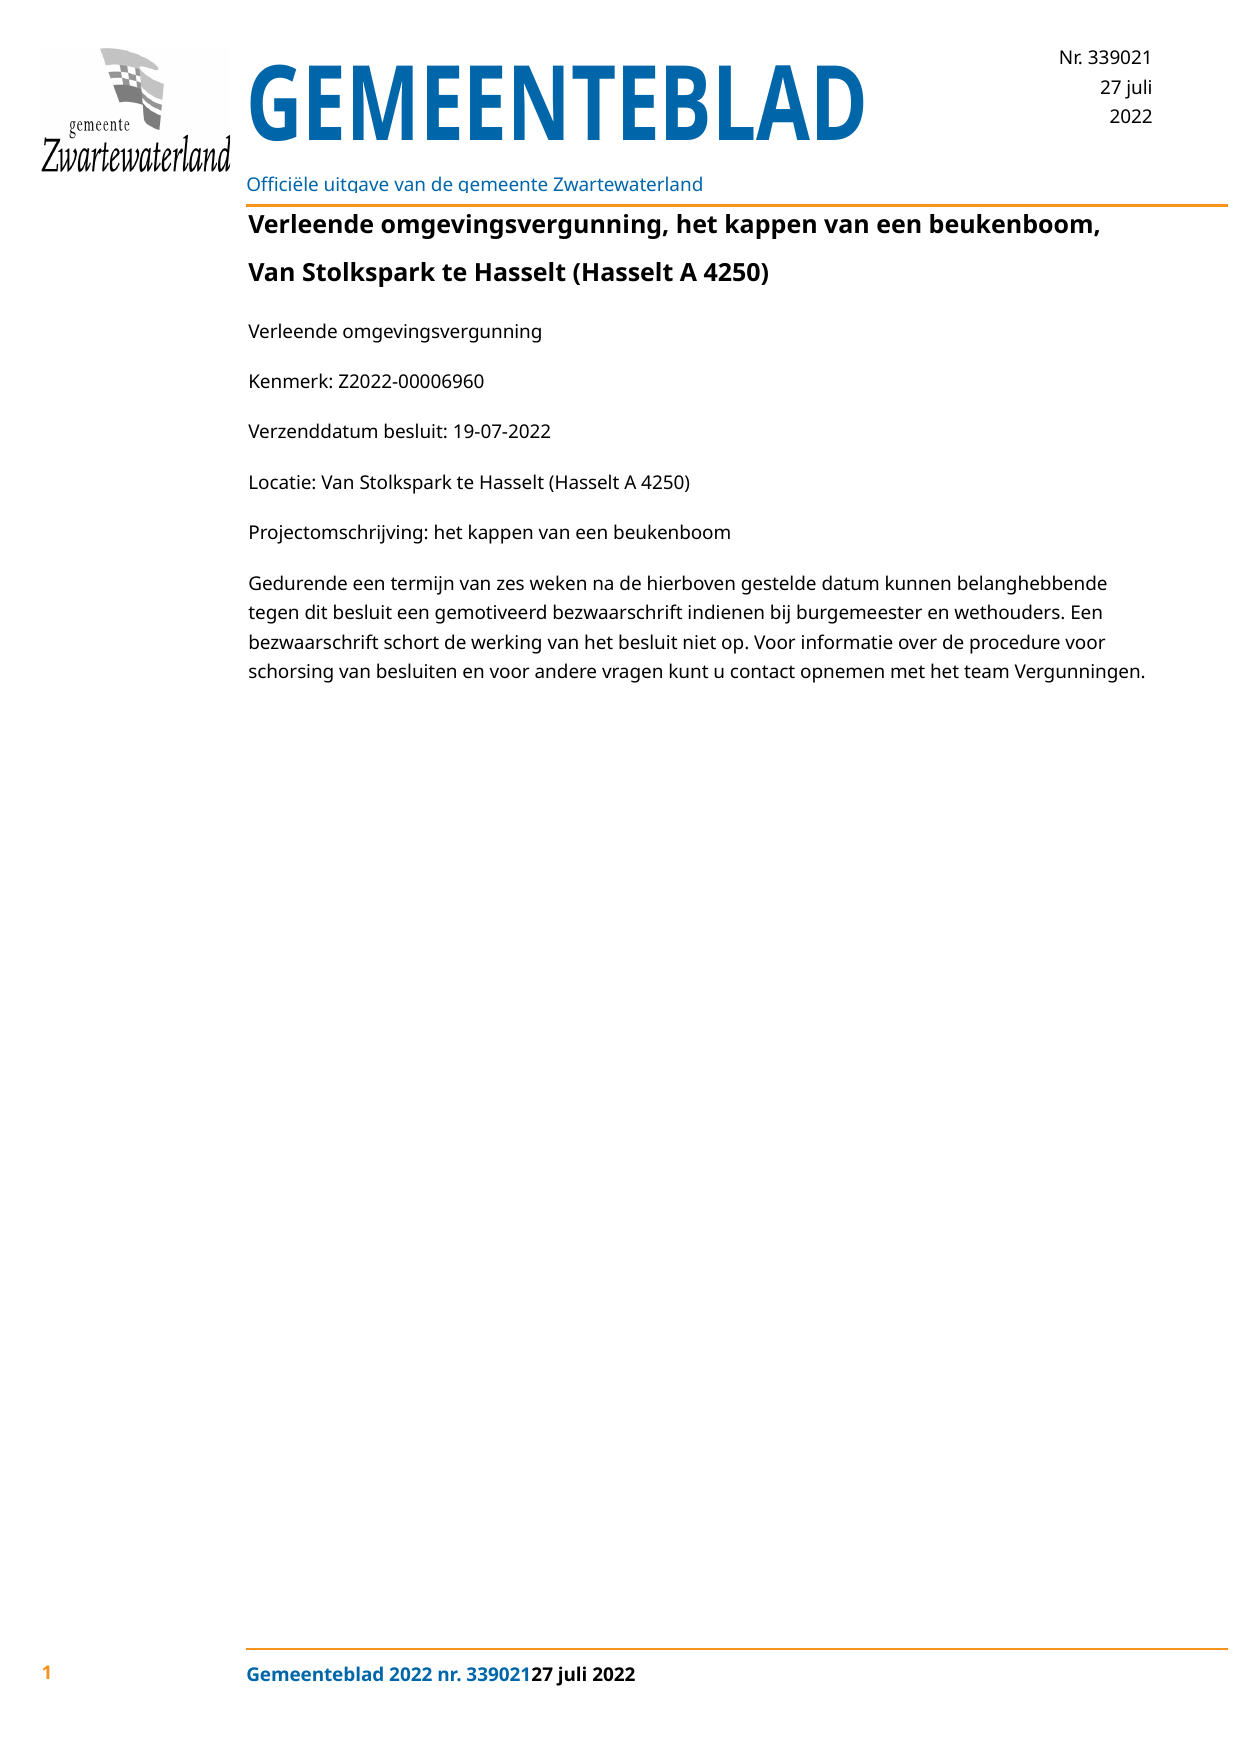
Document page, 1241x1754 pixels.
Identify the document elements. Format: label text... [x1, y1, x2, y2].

text Gedurende een termijn van zes weken na de hierboven gestelde datum kunnen belanghebbende tegen dit besluit een gemotiveerd bezwaarschrift indienen bij burgemeester en wethouders. Een bezwaarschrift schort de werking van het besluit niet op. Voor informatie over de procedure voor schorsing van besluiten en voor andere vragen kunt u contact opnemen met het team Vergunningen. [248, 570, 1152, 684]
text Projectomschrijving: het kappen van een beukenboom [248, 519, 1152, 545]
text Verzenddatum besluit: 19-07-2022 [248, 419, 1152, 444]
text Locatie: Van Stolkspark te Hasselt (Hasselt A 4250) [248, 469, 1152, 495]
picture [41, 47, 231, 172]
text Kenmerk: Z2022-00006960 [248, 368, 1152, 394]
text Verleende omgevingsvergunning, het kappen van een beukenboom, Van Stolkspark te Hasselt (Hasselt A 4250) [248, 207, 1152, 288]
text Verleende omgevingsvergunning [248, 318, 1152, 344]
